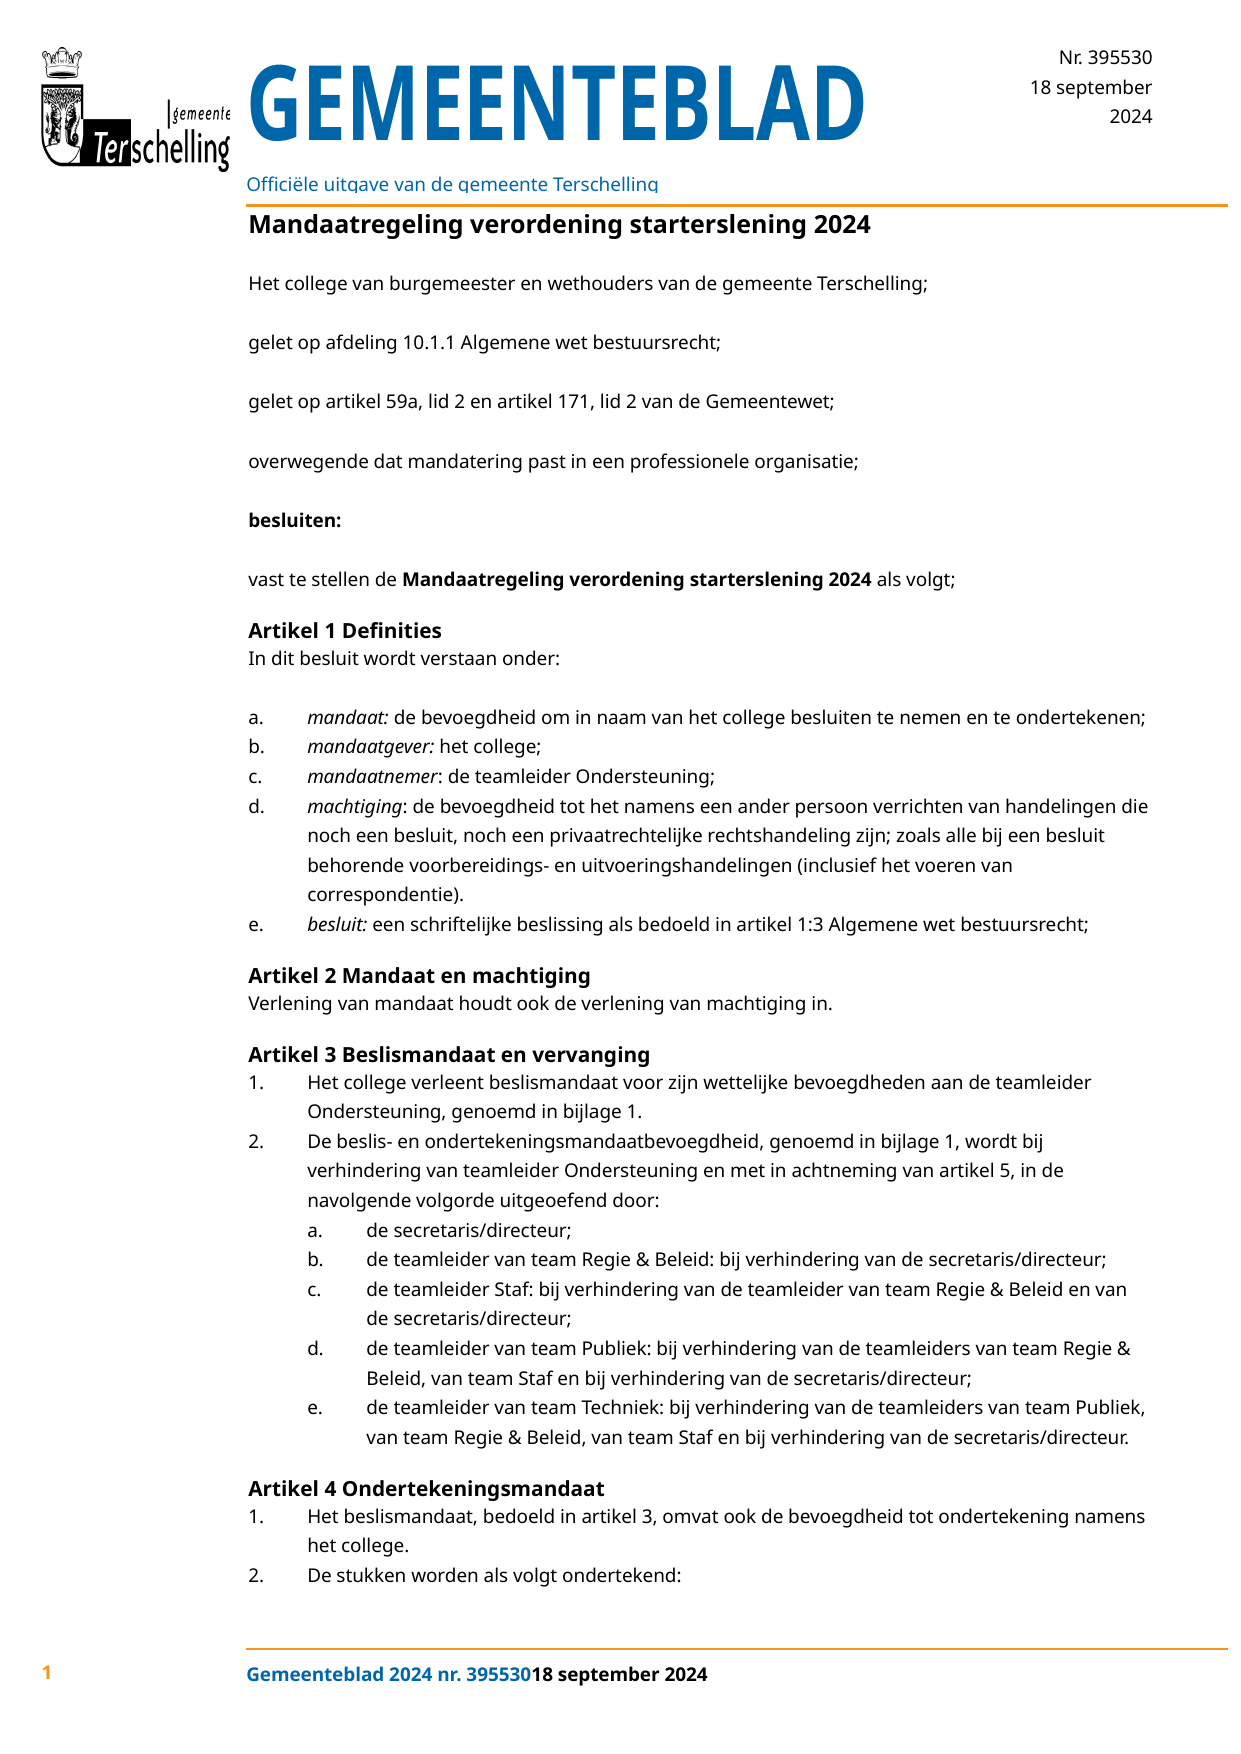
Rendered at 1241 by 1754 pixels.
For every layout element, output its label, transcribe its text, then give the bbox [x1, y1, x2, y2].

list De beslis- en ondertekeningsmandaatbevoegdheid, genoemd in bijlage 1, wordt bij verhindering van teamleider Ondersteuning en met in achtneming van artikel 5, in de navolgende volgorde uitgeoefend door: [248, 1128, 1152, 1213]
text besluiten: [248, 507, 1152, 533]
text gelet op afdeling 10.1.1 Algemene wet bestuursrecht; [248, 329, 1152, 355]
list de teamleider van team Techniek: bij verhindering van de teamleiders van team Publiek, van team Regie & Beleid, van team Staf en bij verhindering van de secretaris/directeur. [307, 1394, 1152, 1450]
list besluit: een schriftelijke beslissing als bedoeld in artikel 1:3 Algemene wet bestuursrecht; [248, 911, 1152, 937]
list De stukken worden als volgt ondertekend: [248, 1562, 1152, 1588]
list de teamleider van team Regie & Beleid: bij verhindering van de secretaris/directeur; [307, 1246, 1152, 1272]
list de secretaris/directeur; [307, 1217, 1152, 1243]
list machtiging: de bevoegdheid tot het namens een ander persoon verrichten van handelingen die noch een besluit, noch een privaatrechtelijke rechtshandeling zijn; zoals alle bij een besluit behorende voorbereidings- en uitvoeringshandelingen (inclusief het voeren van correspondentie). [248, 793, 1152, 907]
list de teamleider van team Publiek: bij verhindering van de teamleiders van team Regie & Beleid, van team Staf en bij verhindering van de secretaris/directeur; [307, 1335, 1152, 1391]
text gelet op artikel 59a, lid 2 en artikel 171, lid 2 van de Gemeentewet; [248, 389, 1152, 414]
text Mandaatregeling verordening starterslening 2024 [248, 207, 1152, 241]
text vast te stellen de Mandaatregeling verordening starterslening 2024 als volgt; [248, 566, 1152, 592]
text Artikel 3 Beslismandaat en vervanging [248, 1041, 1152, 1069]
list de teamleider Staf: bij verhindering van de teamleider van team Regie & Beleid en van de secretaris/directeur; [307, 1276, 1152, 1331]
list Het beslismandaat, bedoeld in artikel 3, omvat ook de bevoegdheid tot ondertekening namens het college. [248, 1503, 1152, 1558]
picture [41, 47, 231, 172]
text Artikel 2 Mandaat en machtiging [248, 962, 1152, 990]
text Verlening van mandaat houdt ook de verlening van machtiging in. [248, 990, 1152, 1016]
list mandaatnemer: de teamleider Ondersteuning; [248, 763, 1152, 789]
text Artikel 1 Definities [248, 617, 1152, 645]
list Het college verleent beslismandaat voor zijn wettelijke bevoegdheden aan de teamleider Ondersteuning, genoemd in bijlage 1. [248, 1069, 1152, 1124]
list mandaat: de bevoegdheid om in naam van het college besluiten te nemen en te ondertekenen; [248, 704, 1152, 730]
text In dit besluit wordt verstaan onder: [248, 645, 1152, 671]
text Artikel 4 Ondertekeningsmandaat [248, 1474, 1152, 1503]
text Het college van burgemeester en wethouders van de gemeente Terschelling; [248, 270, 1152, 296]
list mandaatgever: het college; [248, 734, 1152, 759]
text overwegende dat mandatering past in een professionele organisatie; [248, 448, 1152, 473]
